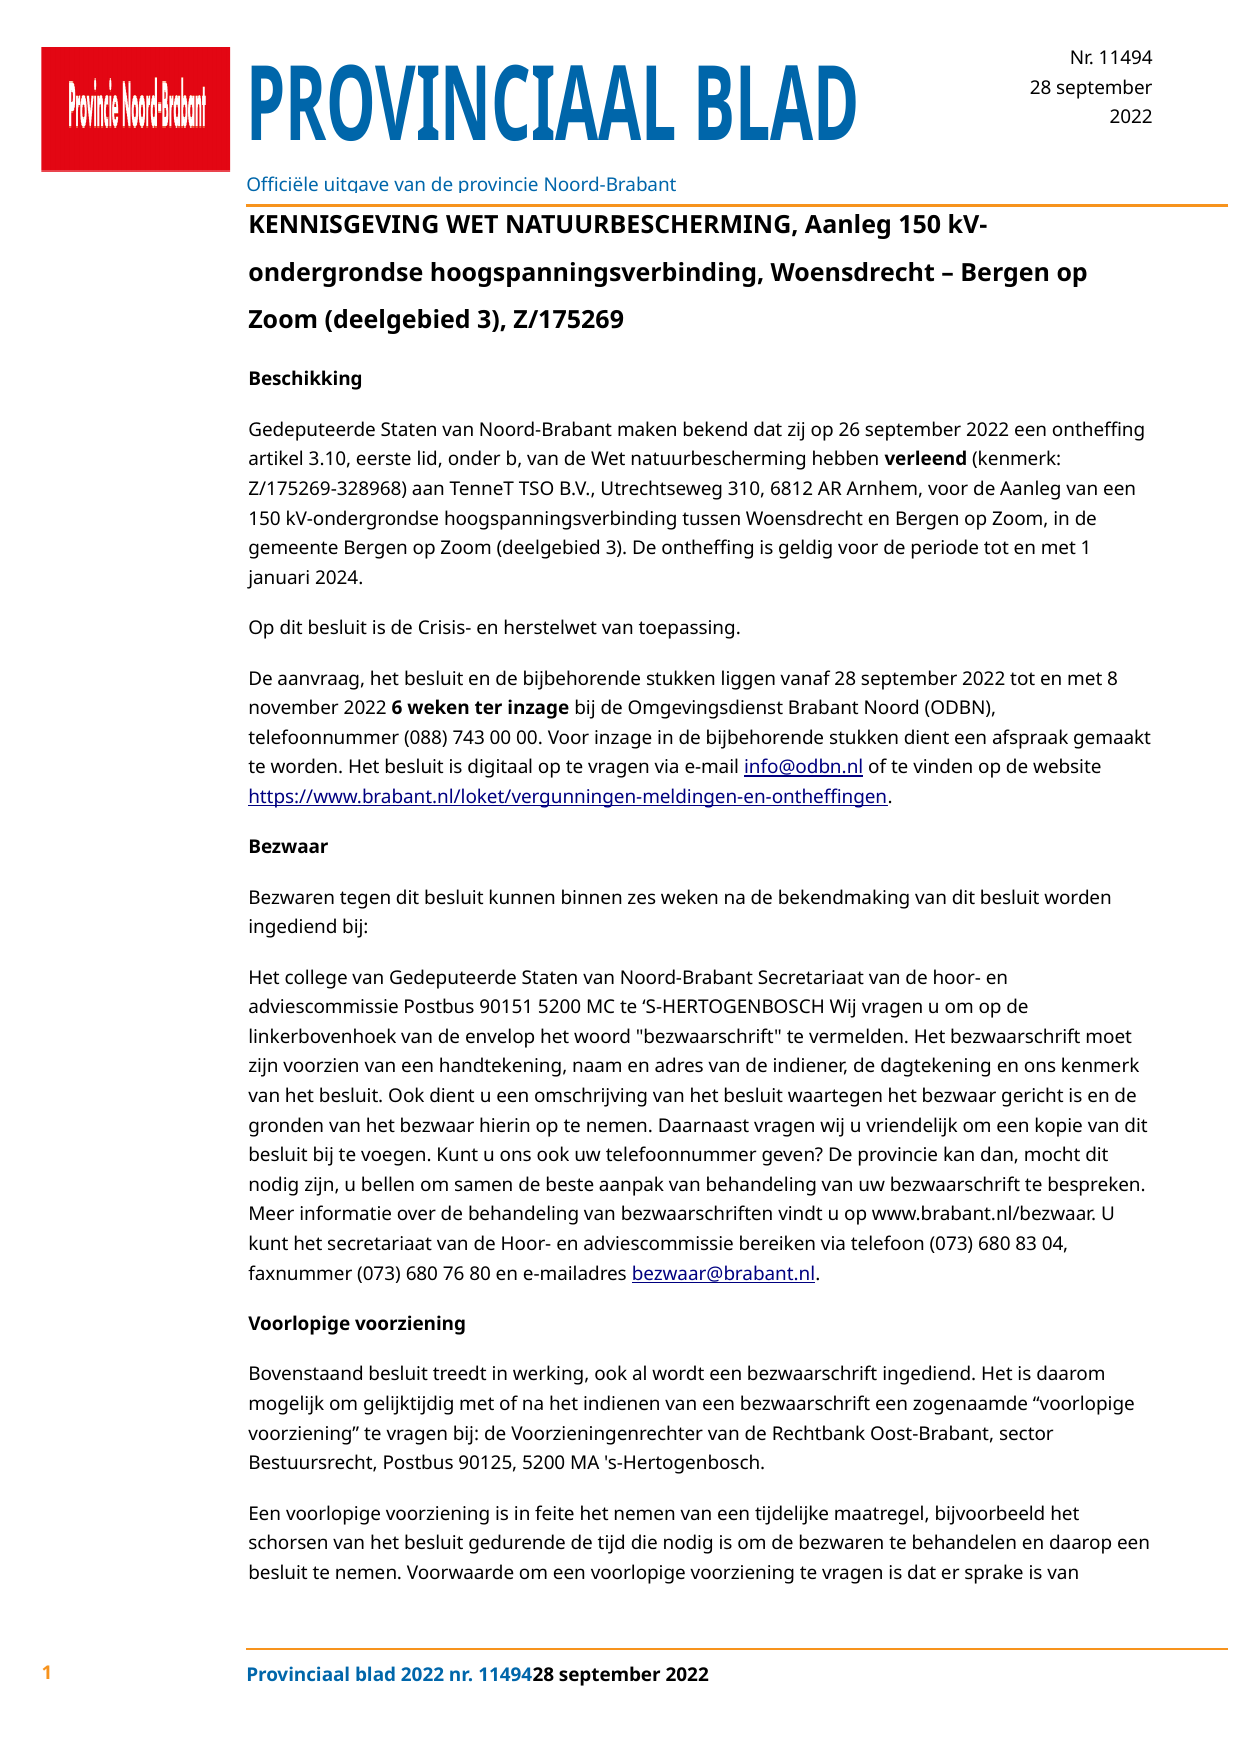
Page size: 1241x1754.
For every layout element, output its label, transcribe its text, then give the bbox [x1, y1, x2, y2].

text Op dit besluit is de Crisis- en herstelwet van toepassing. [248, 614, 1152, 640]
text Bezwaren tegen dit besluit kunnen binnen zes weken na de bekendmaking van dit besluit worden ingediend bij: [248, 884, 1152, 939]
text Een voorlopige voorziening is in feite het nemen van een tijdelijke maatregel, bijvoorbeeld het schorsen van het besluit gedurende de tijd die nodig is om de bezwaren te behandelen en daarop een besluit te nemen. Voorwaarde om een voorlopige voorziening te vragen is dat er sprake is van [248, 1500, 1152, 1584]
text Voorlopige voorziening [248, 1310, 1152, 1336]
picture [41, 47, 231, 172]
text Bovenstaand besluit treedt in werking, ook al wordt een bezwaarschrift ingediend. Het is daarom mogelijk om gelijktijdig met of na het indienen van een bezwaarschrift een zogenaamde “voorlopige voorziening” te vragen bij: de Voorzieningenrechter van de Rechtbank Oost-Brabant, sector Bestuursrecht, Postbus 90125, 5200 MA 's-Hertogenbosch. [248, 1361, 1152, 1475]
text De aanvraag, het besluit en de bijbehorende stukken liggen vanaf 28 september 2022 tot en met 8 november 2022 6 weken ter inzage bij de Omgevingsdienst Brabant Noord (ODBN), telefoonnummer (088) 743 00 00. Voor inzage in de bijbehorende stukken dient een afspraak gemaakt te worden. Het besluit is digitaal op te vragen via e-mail info@odbn.nl of te vinden op de website https://www.brabant.nl/loket/vergunningen-meldingen-en-ontheffingen. [248, 665, 1152, 809]
text Beschikking [248, 366, 1152, 391]
text Het college van Gedeputeerde Staten van Noord-Brabant Secretariaat van de hoor- en adviescommissie Postbus 90151 5200 MC te ‘S‑HERTOGENBOSCH Wij vragen u om op de linkerbovenhoek van de envelop het woord "bezwaarschrift" te vermelden. Het bezwaarschrift moet zijn voorzien van een handtekening, naam en adres van de indiener, de dagtekening en ons kenmerk van het besluit. Ook dient u een omschrijving van het besluit waartegen het bezwaar gericht is en de gronden van het bezwaar hierin op te nemen. Daarnaast vragen wij u vriendelijk om een kopie van dit besluit bij te voegen. Kunt u ons ook uw telefoonnummer geven? De provincie kan dan, mocht dit nodig zijn, u bellen om samen de beste aanpak van behandeling van uw bezwaarschrift te bespreken. Meer informatie over de behandeling van bezwaarschriften vindt u op www.brabant.nl/bezwaar. U kunt het secretariaat van de Hoor- en adviescommissie bereiken via telefoon (073) 680 83 04, faxnummer (073) 680 76 80 en e-mailadres bezwaar@brabant.nl. [248, 964, 1152, 1285]
text Gedeputeerde Staten van Noord-Brabant maken bekend dat zij op 26 september 2022 een ontheffing artikel 3.10, eerste lid, onder b, van de Wet natuurbescherming hebben verleend (kenmerk: Z/175269-328968) aan TenneT TSO B.V., Utrechtseweg 310, 6812 AR Arnhem, voor de Aanleg van een 150 kV-ondergrondse hoogspanningsverbinding tussen Woensdrecht en Bergen op Zoom, in de gemeente Bergen op Zoom (deelgebied 3). De ontheffing is geldig voor de periode tot en met 1 januari 2024. [248, 416, 1152, 589]
text KENNISGEVING WET NATUURBESCHERMING, Aanleg 150 kV-ondergrondse hoogspanningsverbinding, Woensdrecht – Bergen op Zoom (deelgebied 3), Z/175269 [248, 207, 1152, 336]
text Bezwaar [248, 833, 1152, 859]
